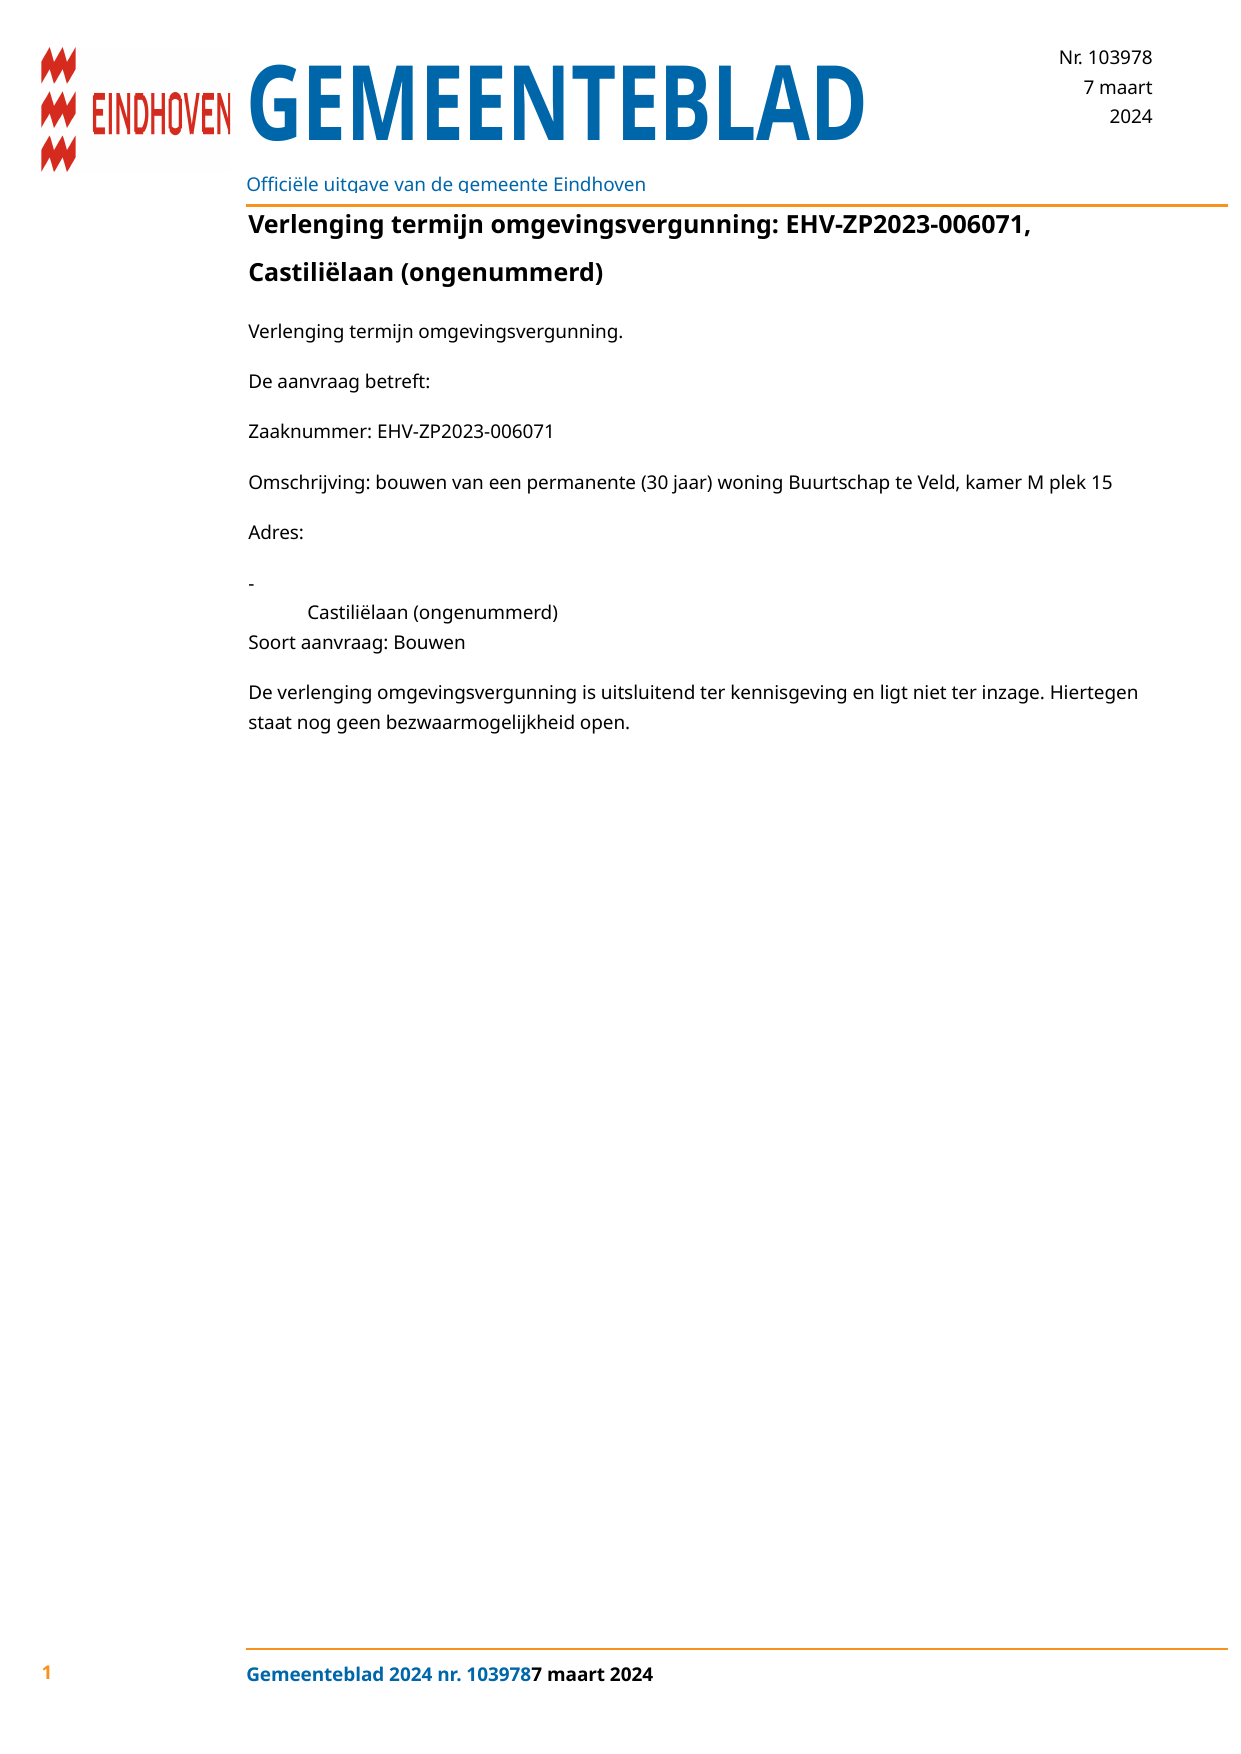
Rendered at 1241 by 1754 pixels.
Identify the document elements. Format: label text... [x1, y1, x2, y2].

picture [41, 47, 231, 172]
text Omschrijving: bouwen van een permanente (30 jaar) woning Buurtschap te Veld, kamer M plek 15 [248, 469, 1152, 495]
text Zaaknummer: EHV-ZP2023-006071 [248, 419, 1152, 444]
text Verlenging termijn omgevingsvergunning: EHV-ZP2023-006071, Castiliëlaan (ongenummerd) [248, 207, 1152, 288]
text Adres: [248, 519, 1152, 545]
text De verlenging omgevingsvergunning is uitsluitend ter kennisgeving en ligt niet ter inzage. Hiertegen staat nog geen bezwaarmogelijkheid open. [248, 679, 1152, 735]
text Soort aanvraag: Bouwen [248, 629, 1152, 655]
text De aanvraag betreft: [248, 368, 1152, 394]
text Verlenging termijn omgevingsvergunning. [248, 318, 1152, 344]
list Castiliëlaan (ongenummerd) [248, 599, 1152, 625]
